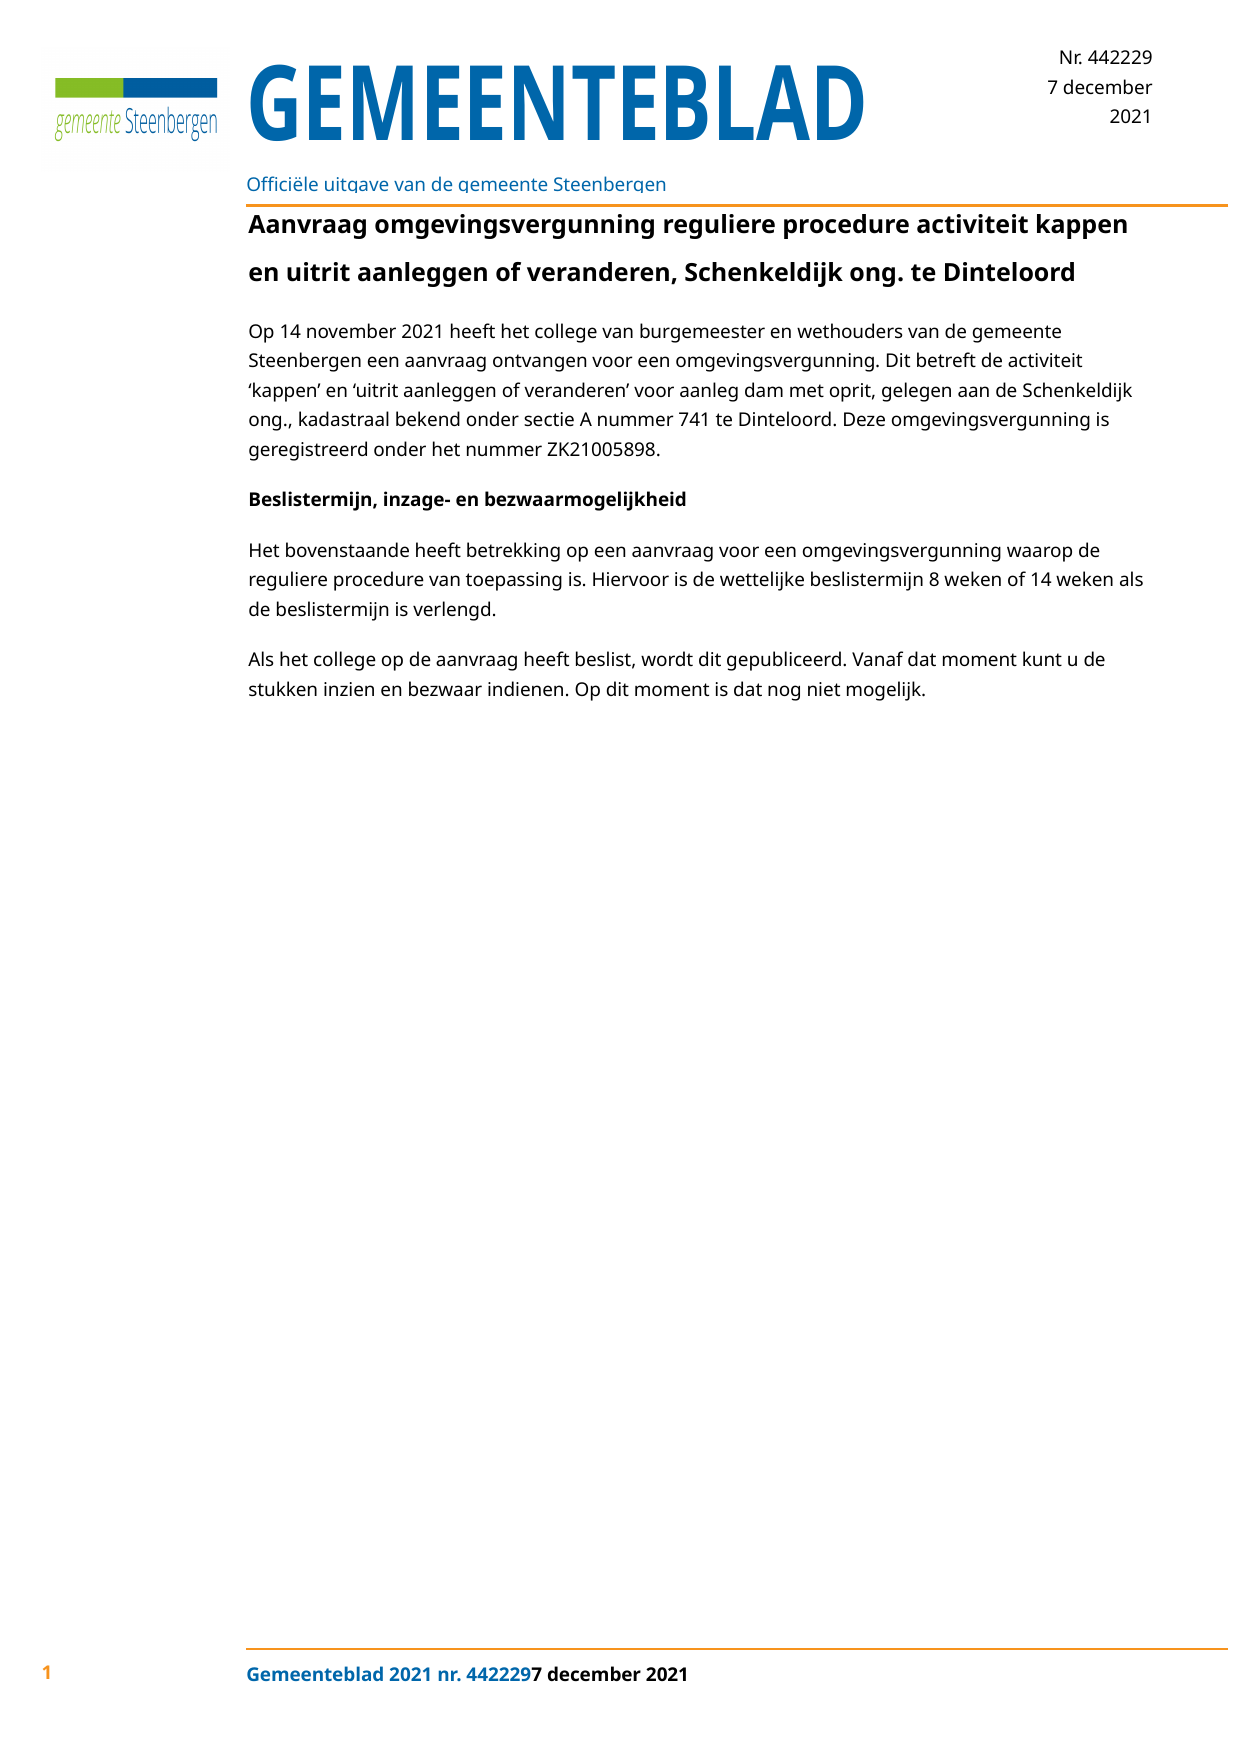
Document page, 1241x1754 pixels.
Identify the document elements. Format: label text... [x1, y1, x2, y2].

picture [41, 47, 231, 172]
text Op 14 november 2021 heeft het college van burgemeester en wethouders van de gemeente Steenbergen een aanvraag ontvangen voor een omgevingsvergunning. Dit betreft de activiteit ‘kappen’ en ‘uitrit aanleggen of veranderen’ voor aanleg dam met oprit, gelegen aan de Schenkeldijk ong., kadastraal bekend onder sectie A nummer 741 te Dinteloord. Deze omgevingsvergunning is geregistreerd onder het nummer ZK21005898. [248, 318, 1152, 462]
text Beslistermijn, inzage- en bezwaarmogelijkheid [248, 487, 1152, 512]
text Aanvraag omgevingsvergunning reguliere procedure activiteit kappen en uitrit aanleggen of veranderen, Schenkeldijk ong. te Dinteloord [248, 207, 1152, 288]
text Als het college op de aanvraag heeft beslist, wordt dit gepubliceerd. Vanaf dat moment kunt u de stukken inzien en bezwaar indienen. Op dit moment is dat nog niet mogelijk. [248, 647, 1152, 702]
text Het bovenstaande heeft betrekking op een aanvraag voor een omgevingsvergunning waarop de reguliere procedure van toepassing is. Hiervoor is de wettelijke beslistermijn 8 weken of 14 weken als de beslistermijn is verlengd. [248, 537, 1152, 622]
